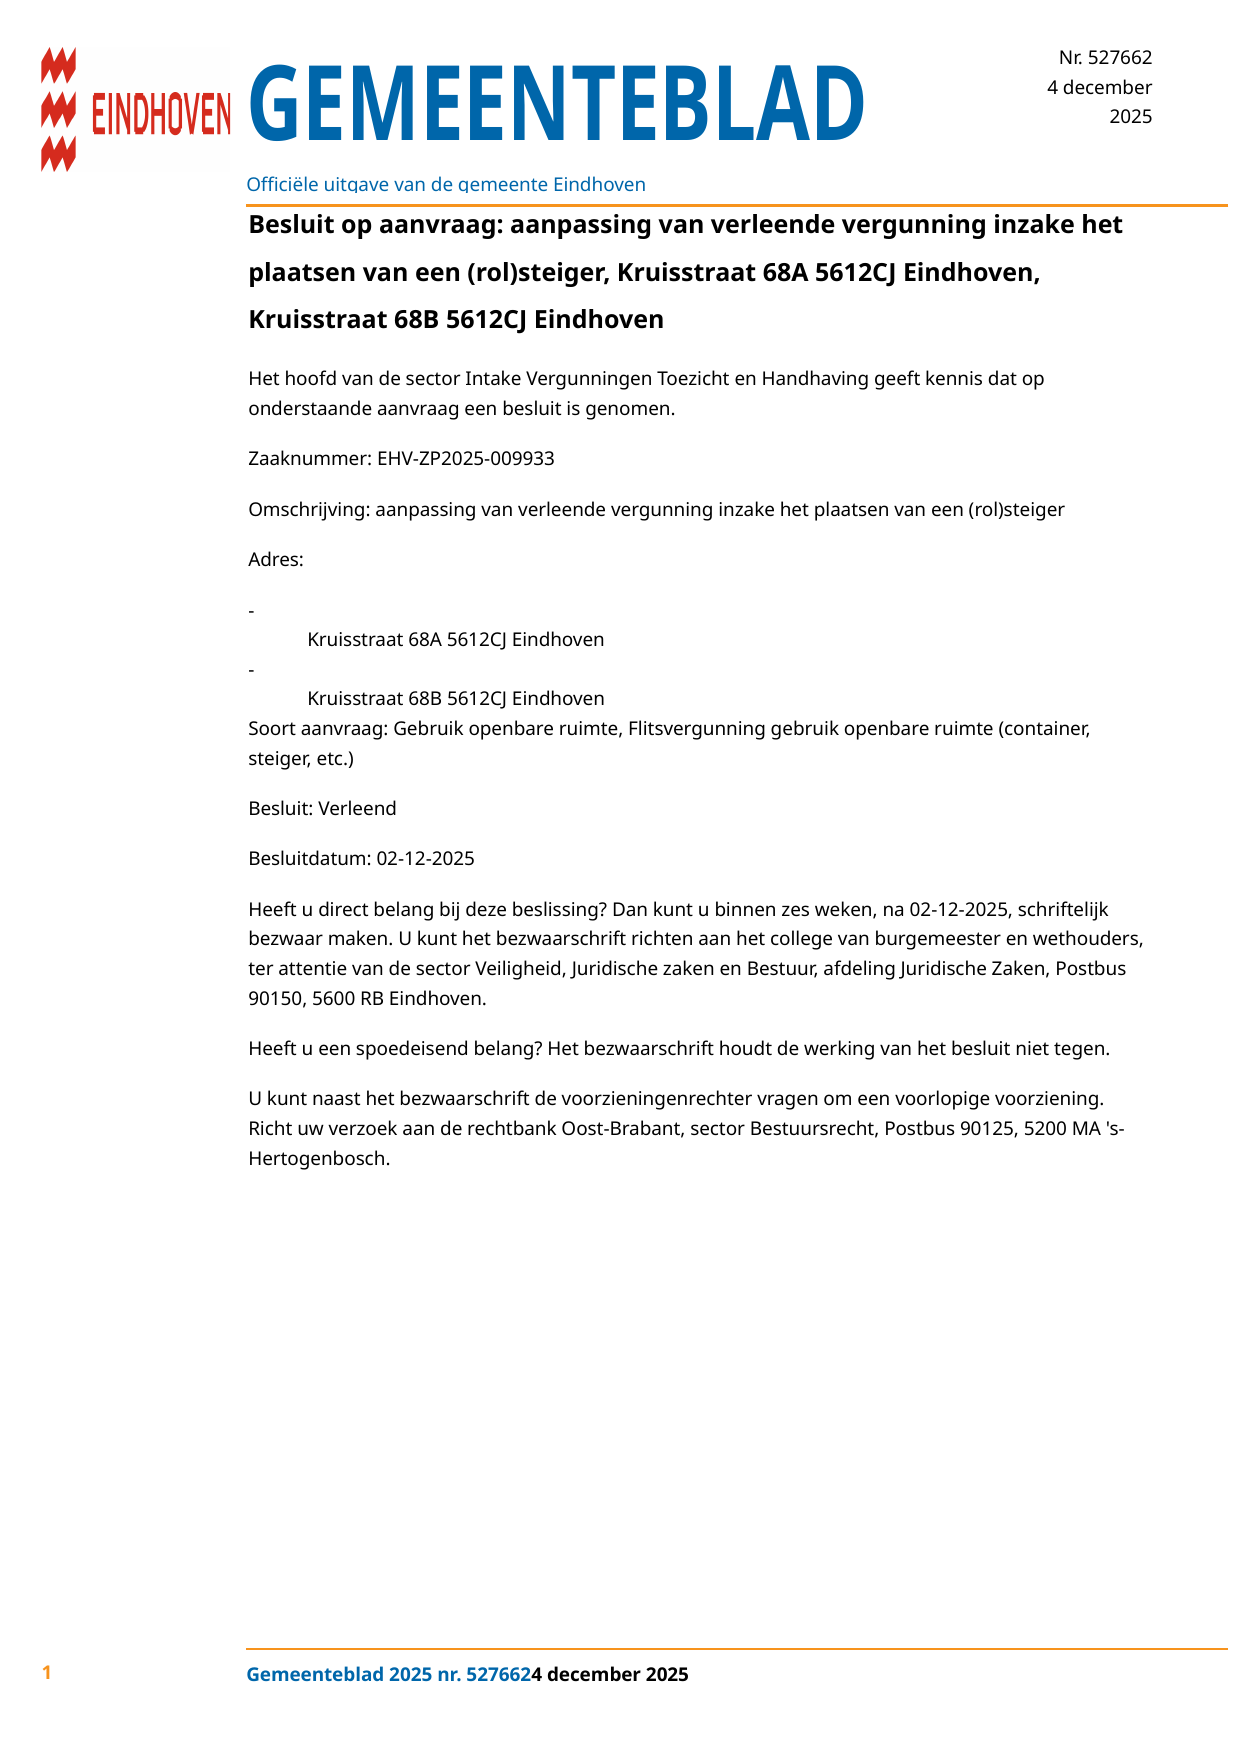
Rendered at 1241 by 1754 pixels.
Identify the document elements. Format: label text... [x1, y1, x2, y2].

text Soort aanvraag: Gebruik openbare ruimte, Flitsvergunning gebruik openbare ruimte (container, steiger, etc.) [248, 715, 1152, 770]
text U kunt naast het bezwaarschrift de voorzieningenrechter vragen om een voorlopige voorziening. Richt uw verzoek aan de rechtbank Oost-Brabant, sector Bestuursrecht, Postbus 90125, 5200 MA 's-Hertogenbosch. [248, 1086, 1152, 1170]
text Heeft u direct belang bij deze beslissing? Dan kunt u binnen zes weken, na 02-12-2025, schriftelijk bezwaar maken. U kunt het bezwaarschrift richten aan het college van burgemeester en wethouders, ter attentie van de sector Veiligheid, Juridische zaken en Bestuur, afdeling Juridische Zaken, Postbus 90150, 5600 RB Eindhoven. [248, 896, 1152, 1010]
text Besluitdatum: 02-12-2025 [248, 846, 1152, 871]
list Kruisstraat 68A 5612CJ Eindhoven [248, 626, 1152, 652]
text Het hoofd van de sector Intake Vergunningen Toezicht en Handhaving geeft kennis dat op onderstaande aanvraag een besluit is genomen. [248, 366, 1152, 421]
text Zaaknummer: EHV-ZP2025-009933 [248, 446, 1152, 471]
text Omschrijving: aanpassing van verleende vergunning inzake het plaatsen van een (rol)steiger [248, 496, 1152, 522]
text Adres: [248, 546, 1152, 572]
picture [41, 47, 231, 172]
text Heeft u een spoedeisend belang? Het bezwaarschrift houdt de werking van het besluit niet tegen. [248, 1035, 1152, 1061]
list Kruisstraat 68B 5612CJ Eindhoven [248, 686, 1152, 711]
text Besluit op aanvraag: aanpassing van verleende vergunning inzake het plaatsen van een (rol)steiger, Kruisstraat 68A 5612CJ Eindhoven, Kruisstraat 68B 5612CJ Eindhoven [248, 207, 1152, 336]
text Besluit: Verleend [248, 795, 1152, 821]
